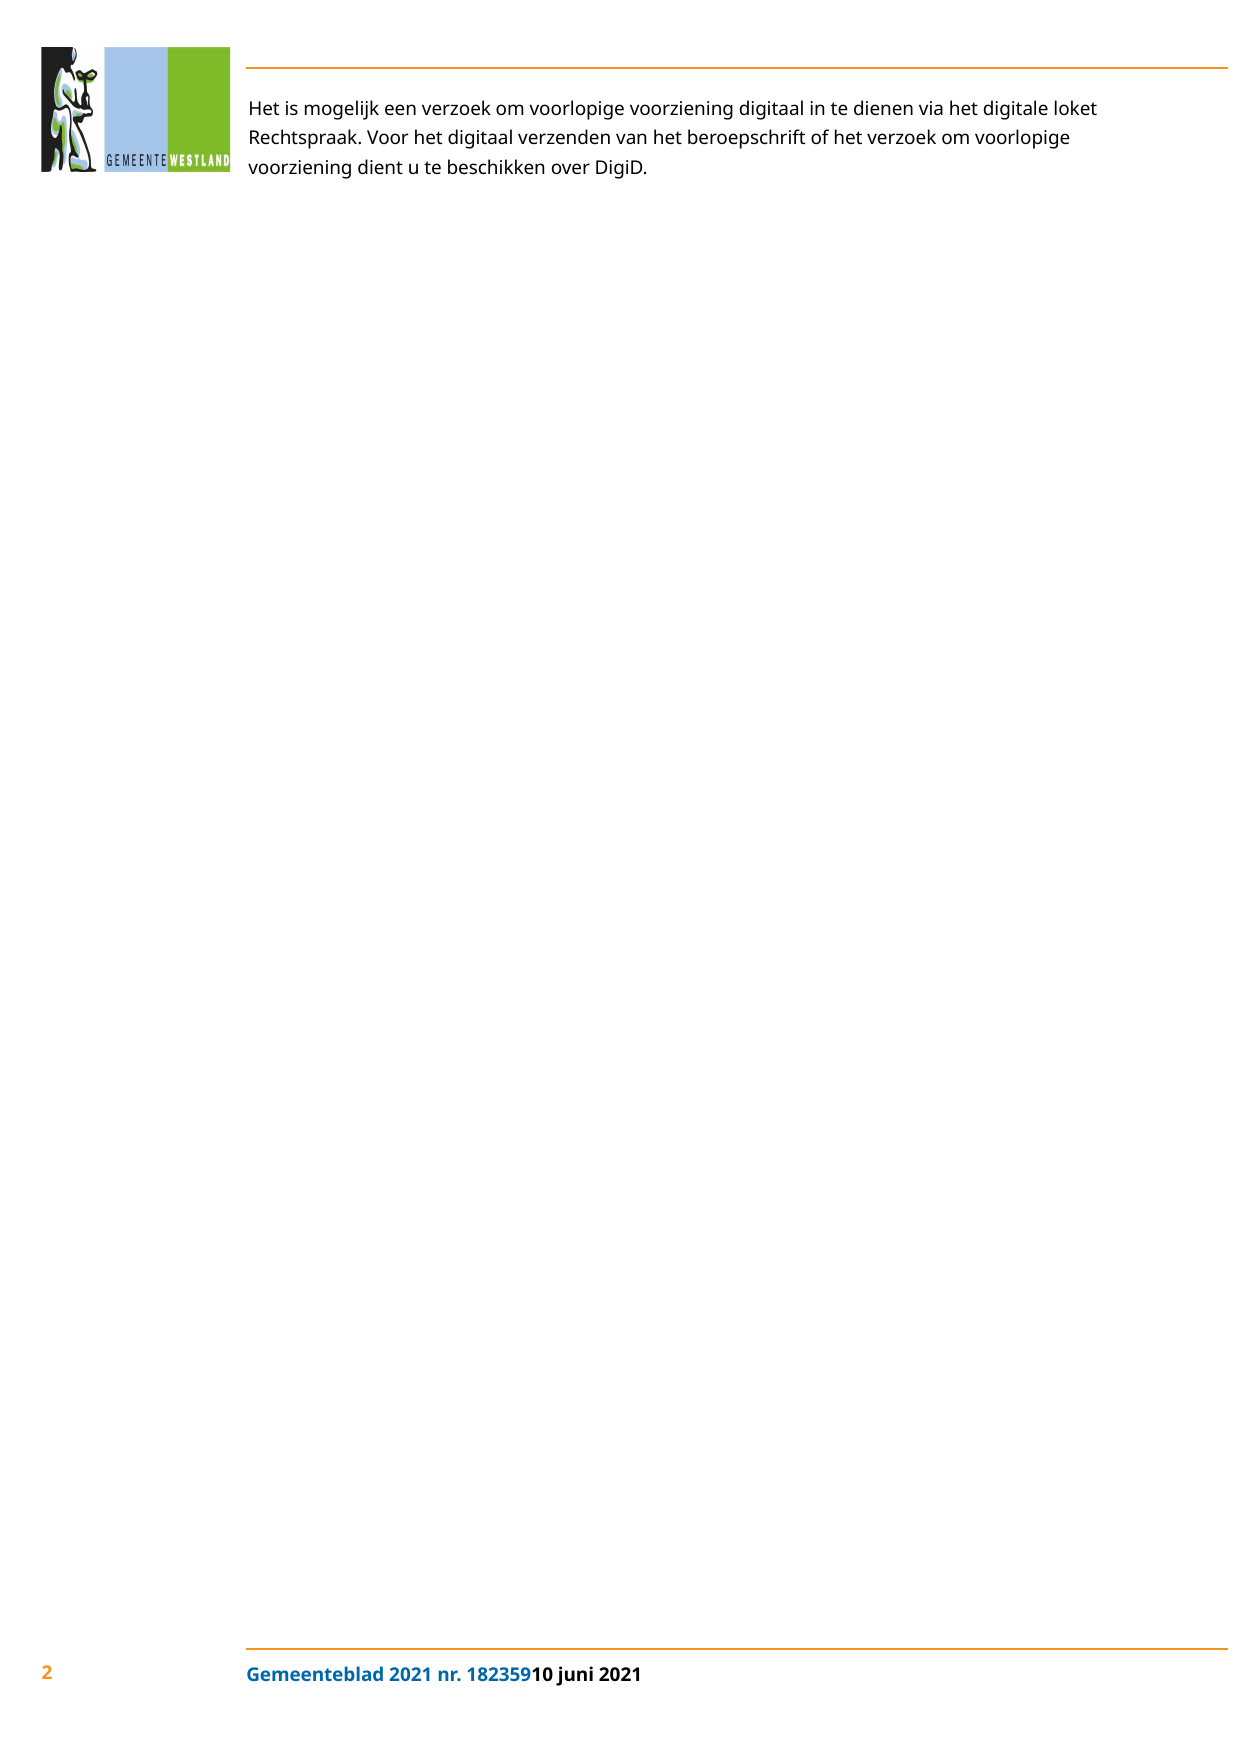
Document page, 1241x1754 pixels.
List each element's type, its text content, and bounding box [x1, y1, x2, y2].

text Het is mogelijk een verzoek om voorlopige voorziening digitaal in te dienen via het digitale loket Rechtspraak. Voor het digitaal verzenden van het beroepschrift of het verzoek om voorlopige voorziening dient u te beschikken over DigiD. [248, 95, 1152, 180]
picture [41, 47, 231, 172]
